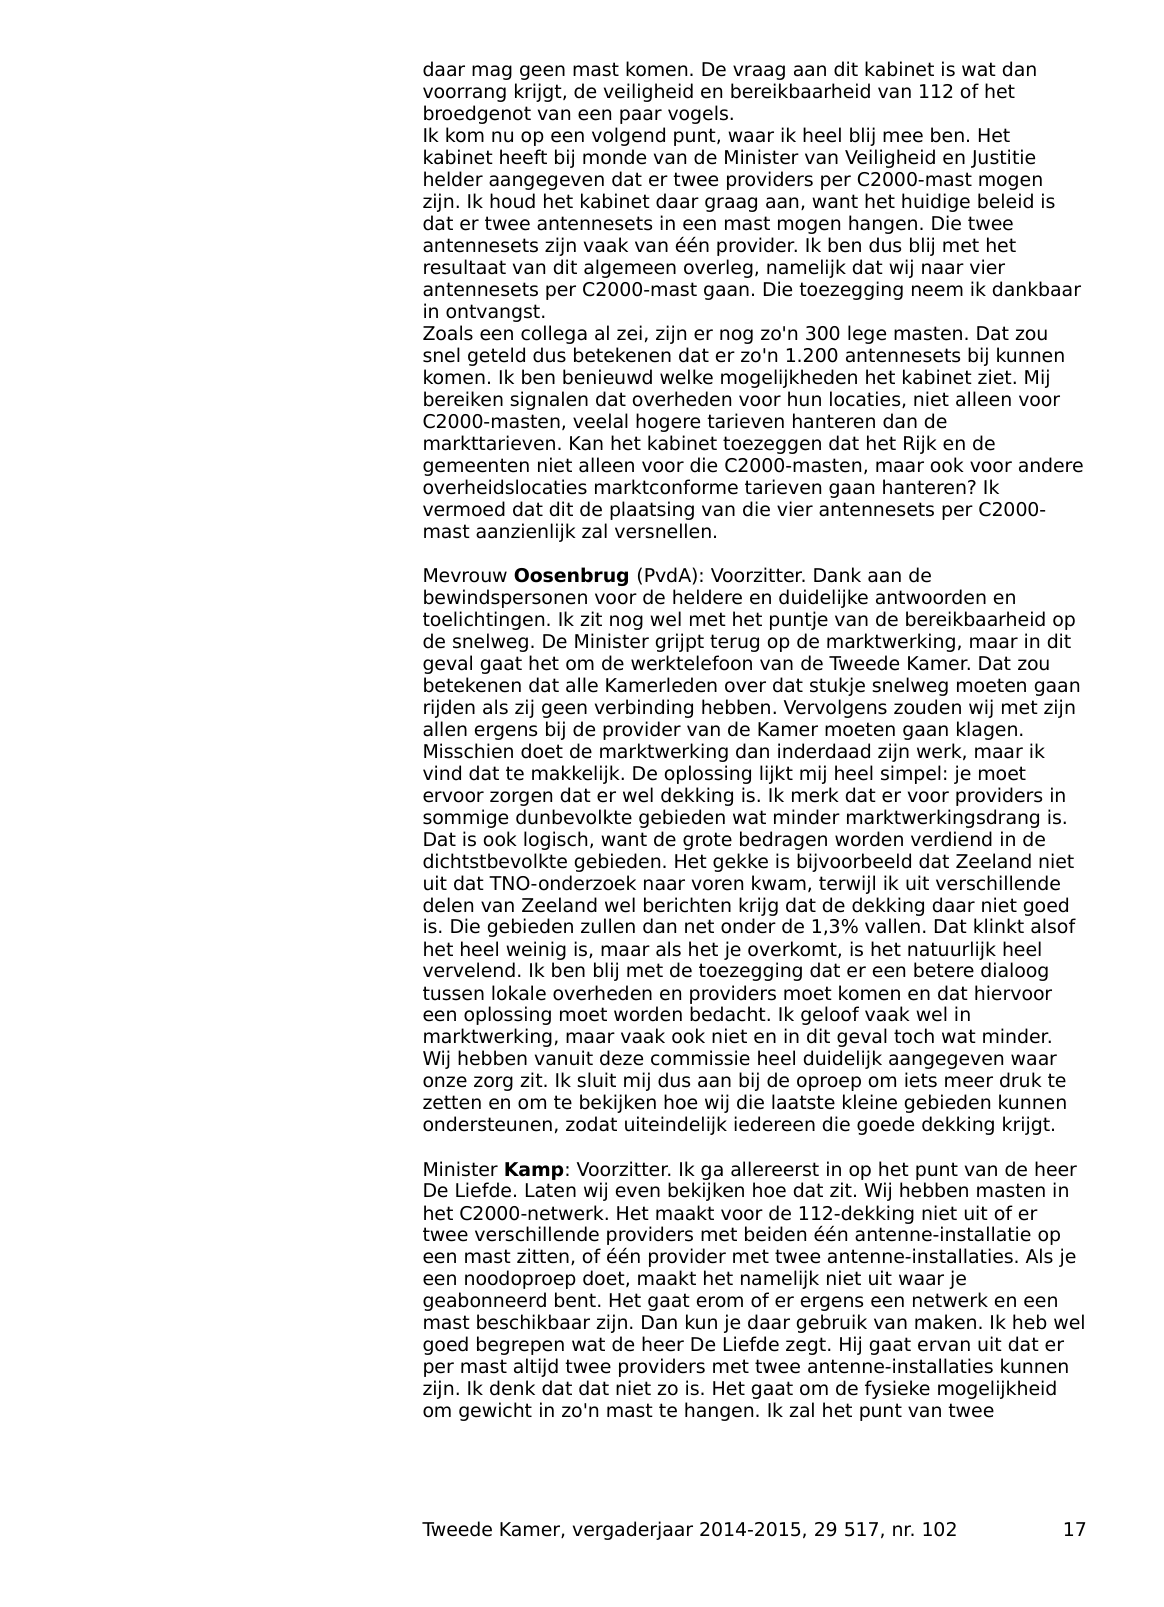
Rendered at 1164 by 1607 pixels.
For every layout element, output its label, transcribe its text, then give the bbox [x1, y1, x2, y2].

text Mevrouw Oosenbrug (PvdA): Voorzitter. Dank aan de bewindspersonen voor de heldere en duidelijke antwoorden en toelichtingen. Ik zit nog wel met het puntje van de bereikbaarheid op de snelweg. De Minister grijpt terug op de marktwerking, maar in dit geval gaat het om de werktelefoon van de Tweede Kamer. Dat zou betekenen dat alle Kamerleden over dat stukje snelweg moeten gaan rijden als zij geen verbinding hebben. Vervolgens zouden wij met zijn allen ergens bij de provider van de Kamer moeten gaan klagen. Misschien doet de marktwerking dan inderdaad zijn werk, maar ik vind dat te makkelijk. De oplossing lijkt mij heel simpel: je moet ervoor zorgen dat er wel dekking is. Ik merk dat er voor providers in sommige dunbevolkte gebieden wat minder marktwerkingsdrang is. Dat is ook logisch, want de grote bedragen worden verdiend in de dichtstbevolkte gebieden. Het gekke is bijvoorbeeld dat Zeeland niet uit dat TNO-onderzoek naar voren kwam, terwijl ik uit verschillende delen van Zeeland wel berichten krijg dat de dekking daar niet goed is. Die gebieden zullen dan net onder de 1,3% vallen. Dat klinkt alsof het heel weinig is, maar als het je overkomt, is het natuurlijk heel vervelend. Ik ben blij met de toezegging dat er een betere dialoog tussen lokale overheden en providers moet komen en dat hiervoor een oplossing moet worden bedacht. Ik geloof vaak wel in marktwerking, maar vaak ook niet en in dit geval toch wat minder. Wij hebben vanuit deze commissie heel duidelijk aangegeven waar onze zorg zit. Ik sluit mij dus aan bij de oproep om iets meer druk te zetten en om te bekijken hoe wij die laatste kleine gebieden kunnen ondersteunen, zodat uiteindelijk iedereen die goede dekking krijgt. [422, 565, 1087, 1136]
text Zoals een collega al zei, zijn er nog zo'n 300 lege masten. Dat zou snel geteld dus betekenen dat er zo'n 1.200 antennesets bij kunnen komen. Ik ben benieuwd welke mogelijkheden het kabinet ziet. Mij bereiken signalen dat overheden voor hun locaties, niet alleen voor C2000-masten, veelal hogere tarieven hanteren dan de markttarieven. Kan het kabinet toezeggen dat het Rijk en de gemeenten niet alleen voor die C2000-masten, maar ook voor andere overheidslocaties marktconforme tarieven gaan hanteren? Ik vermoed dat dit de plaatsing van die vier antennesets per C2000-mast aanzienlijk zal versnellen. [422, 323, 1087, 543]
text daar mag geen mast komen. De vraag aan dit kabinet is wat dan voorrang krijgt, de veiligheid en bereikbaarheid van 112 of het broedgenot van een paar vogels. [422, 59, 1087, 125]
text Minister Kamp: Voorzitter. Ik ga allereerst in op het punt van de heer De Liefde. Laten wij even bekijken hoe dat zit. Wij hebben masten in het C2000-netwerk. Het maakt voor de 112-dekking niet uit of er twee verschillende providers met beiden één antenne-installatie op een mast zitten, of één provider met twee antenne-installaties. Als je een noodoproep doet, maakt het namelijk niet uit waar je geabonneerd bent. Het gaat erom of er ergens een netwerk en een mast beschikbaar zijn. Dan kun je daar gebruik van maken. Ik heb wel goed begrepen wat de heer De Liefde zegt. Hij gaat ervan uit dat er per mast altijd twee providers met twee antenne-installaties kunnen zijn. Ik denk dat dat niet zo is. Het gaat om de fysieke mogelijkheid om gewicht in zo'n mast te hangen. Ik zal het punt van twee [422, 1158, 1087, 1422]
text Ik kom nu op een volgend punt, waar ik heel blij mee ben. Het kabinet heeft bij monde van de Minister van Veiligheid en Justitie helder aangegeven dat er twee providers per C2000-mast mogen zijn. Ik houd het kabinet daar graag aan, want het huidige beleid is dat er twee antennesets in een mast mogen hangen. Die twee antennesets zijn vaak van één provider. Ik ben dus blij met het resultaat van dit algemeen overleg, namelijk dat wij naar vier antennesets per C2000-mast gaan. Die toezegging neem ik dankbaar in ontvangst. [422, 125, 1087, 323]
